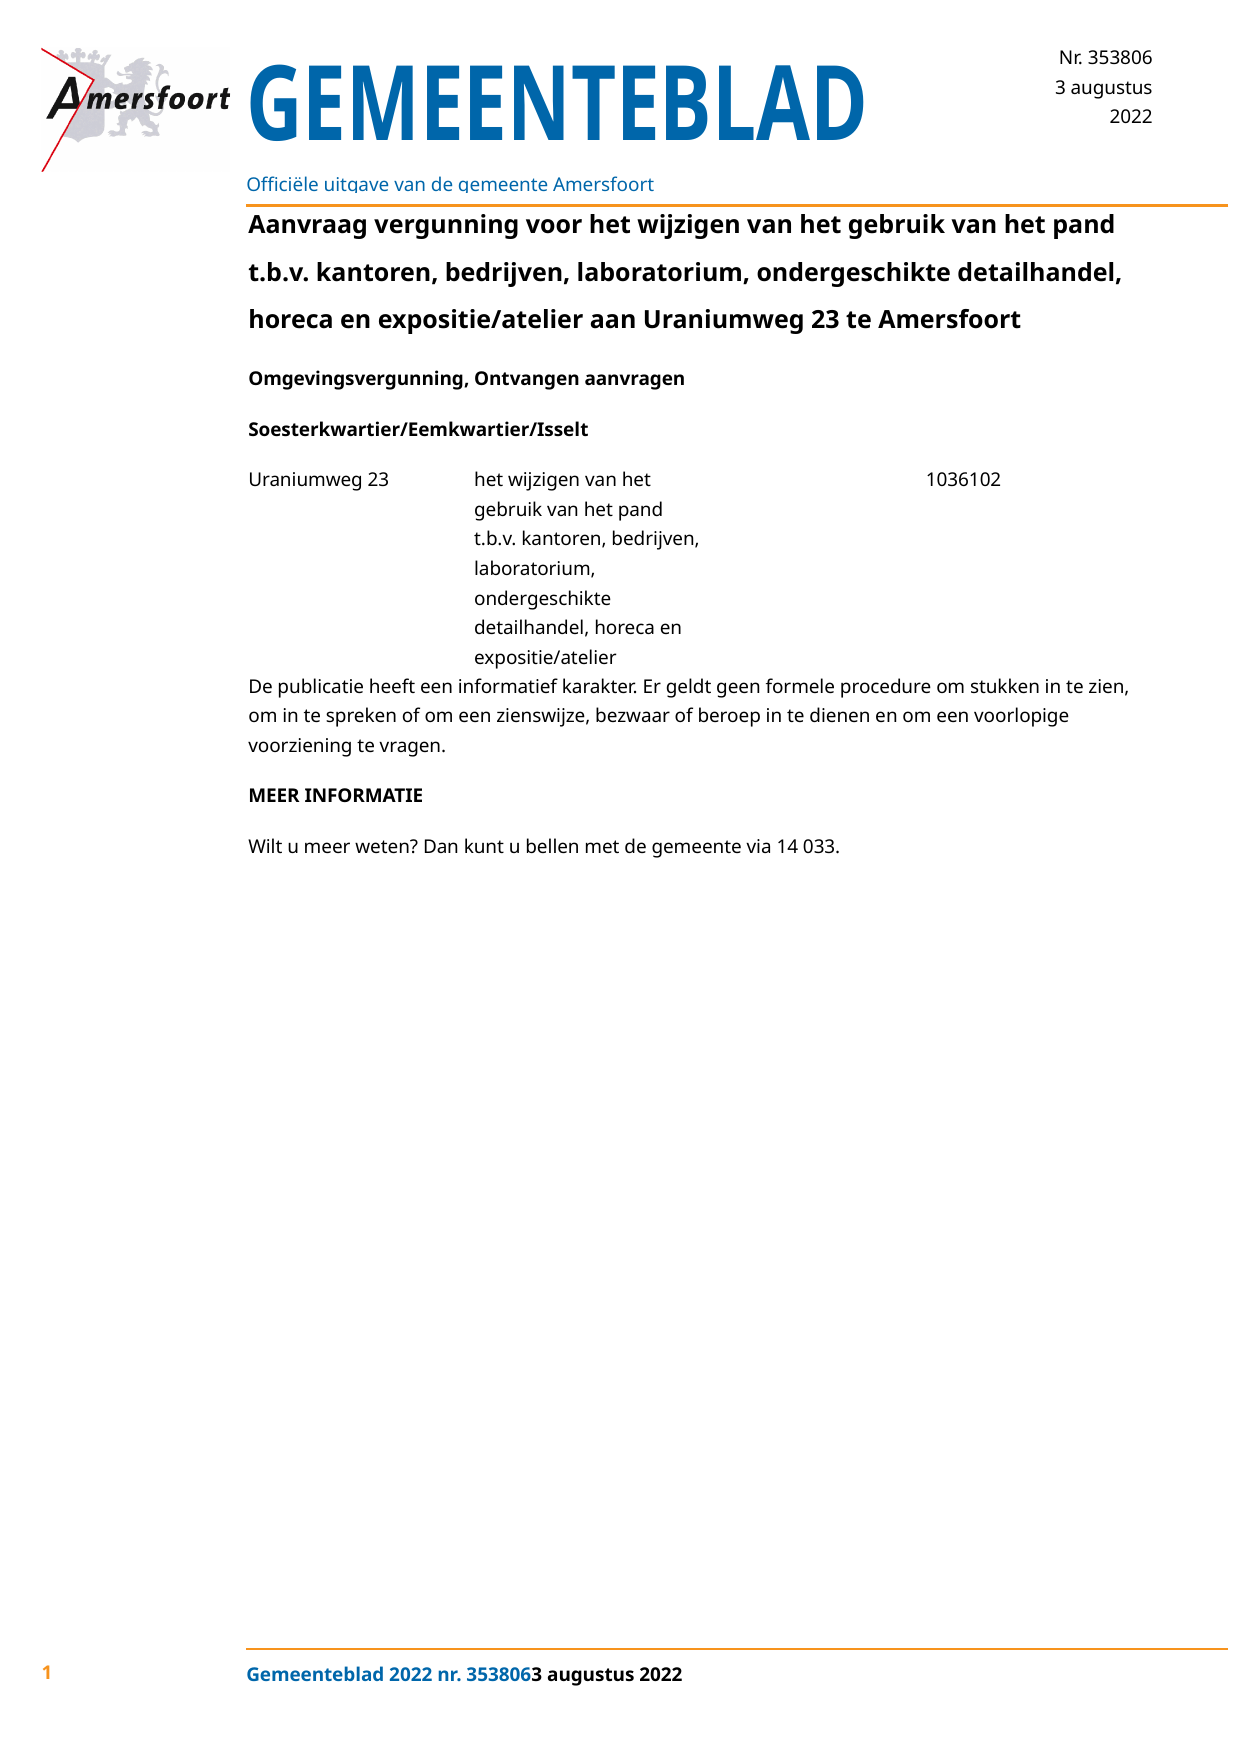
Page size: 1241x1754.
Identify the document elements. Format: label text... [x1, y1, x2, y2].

table_header 1036102 [926, 466, 1152, 670]
table_header het wijzigen van het gebruik van het pand t.b.v. kantoren, bedrijven, laboratorium, ondergeschikte detailhandel, horeca en expositie/atelier [474, 466, 700, 670]
text De publicatie heeft een informatief karakter. Er geldt geen formele procedure om stukken in te zien, om in te spreken of om een zienswijze, bezwaar of beroep in te dienen en om een voorlopige voorziening te vragen. [248, 673, 1152, 758]
text MEER INFORMATIE [248, 782, 1152, 808]
table_header [700, 466, 926, 670]
text Aanvraag vergunning voor het wijzigen van het gebruik van het pand t.b.v. kantoren, bedrijven, laboratorium, ondergeschikte detailhandel, horeca en expositie/atelier aan Uraniumweg 23 te Amersfoort [248, 207, 1152, 336]
picture [41, 47, 231, 172]
text Soesterkwartier/Eemkwartier/Isselt [248, 416, 1152, 442]
table_header Uraniumweg 23 [248, 466, 474, 670]
text Wilt u meer weten? Dan kunt u bellen met de gemeente via 14 033. [248, 833, 1152, 859]
text Omgevingsvergunning, Ontvangen aanvragen [248, 366, 1152, 391]
